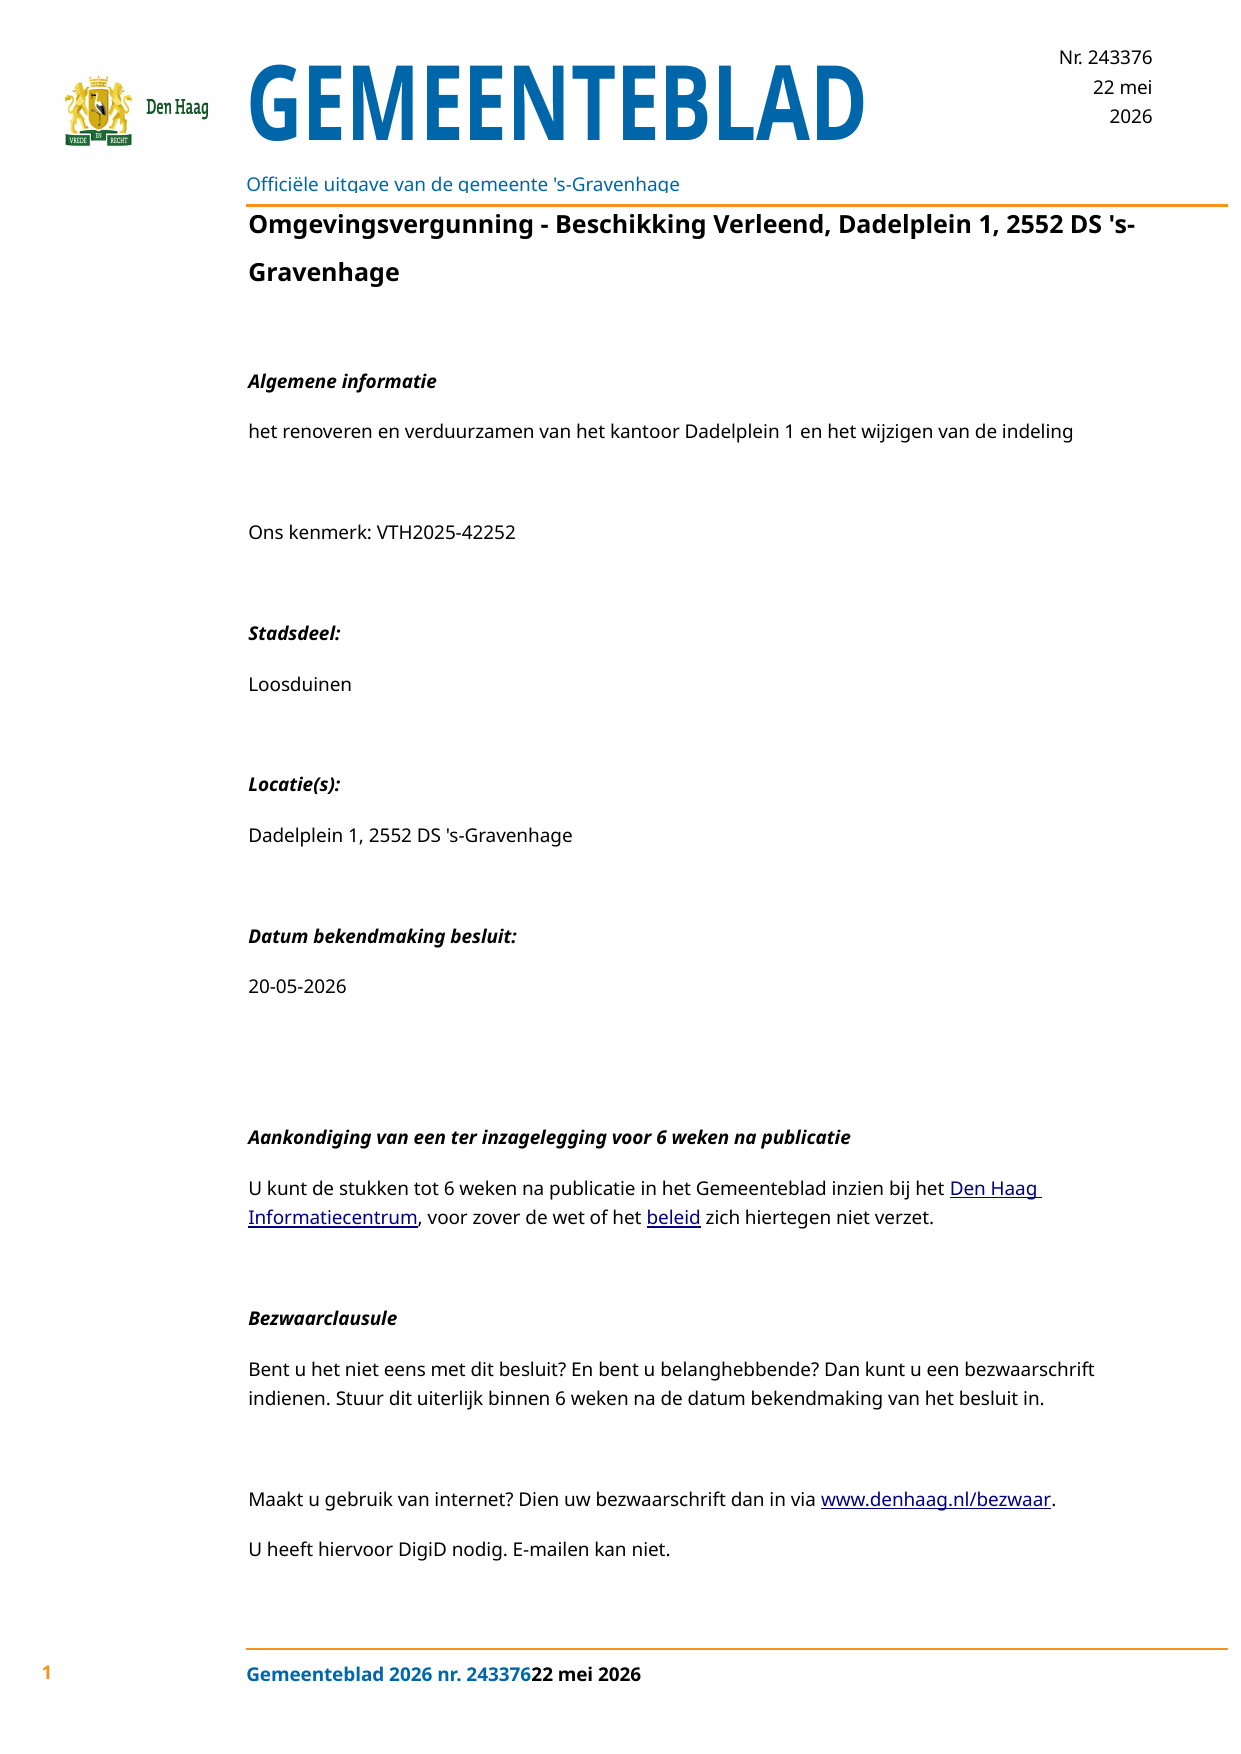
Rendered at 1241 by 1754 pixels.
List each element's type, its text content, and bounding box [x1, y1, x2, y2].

picture [41, 47, 231, 172]
text Omgevingsvergunning - Beschikking Verleend, Dadelplein 1, 2552 DS 's-Gravenhage [248, 207, 1152, 288]
text Loosduinen [248, 671, 1152, 697]
text Maakt u gebruik van internet? Dien uw bezwaarschrift dan in via www.denhaag.nl/bezwaar. [248, 1486, 1152, 1512]
text U heeft hiervoor DigiD nodig. E-mailen kan niet. [248, 1537, 1152, 1562]
text Bent u het niet eens met dit besluit? En bent u belanghebbende? Dan kunt u een bezwaarschrift indienen. Stuur dit uiterlijk binnen 6 weken na de datum bekendmaking van het besluit in. [248, 1356, 1152, 1411]
text Locatie(s): [248, 772, 1152, 797]
text U kunt de stukken tot 6 weken na publicatie in het Gemeenteblad inzien bij het Den Haag Informatiecentrum, voor zover de wet of het beleid zich hiertegen niet verzet. [248, 1175, 1152, 1230]
text Aankondiging van een ter inzagelegging voor 6 weken na publicatie [248, 1124, 1152, 1150]
text Ons kenmerk: VTH2025-42252 [248, 519, 1152, 545]
text Bezwaarclausule [248, 1305, 1152, 1331]
text Stadsdeel: [248, 620, 1152, 646]
text Datum bekendmaking besluit: [248, 923, 1152, 949]
text Algemene informatie [248, 368, 1152, 394]
text 20-05-2026 [248, 973, 1152, 999]
text Dadelplein 1, 2552 DS 's-Gravenhage [248, 822, 1152, 848]
text het renoveren en verduurzamen van het kantoor Dadelplein 1 en het wijzigen van de indeling [248, 419, 1152, 444]
